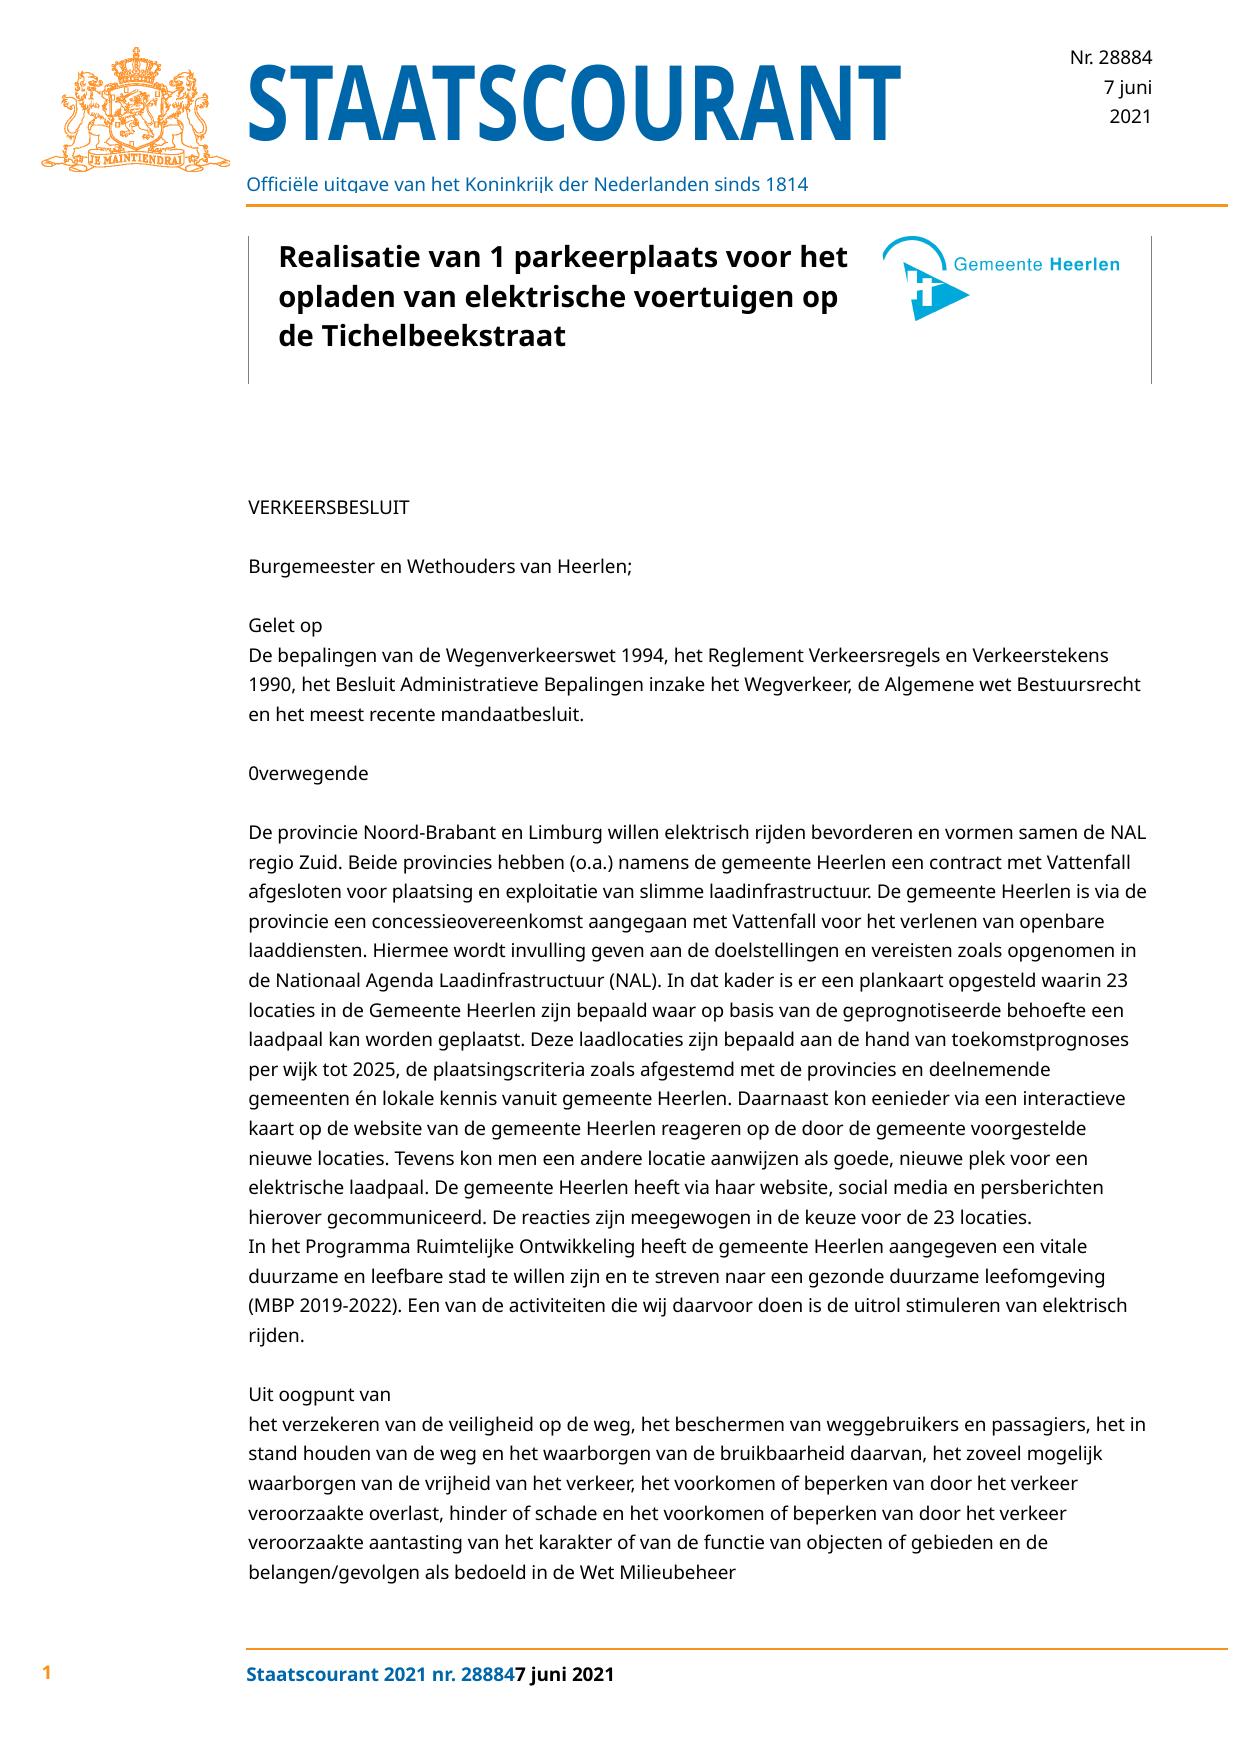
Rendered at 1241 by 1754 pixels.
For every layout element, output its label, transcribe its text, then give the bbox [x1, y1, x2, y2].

picture [882, 236, 1119, 321]
text 0verwegende [248, 760, 1152, 786]
table_header [850, 236, 1151, 384]
table_header Realisatie van 1 parkeerplaats voor het opladen van elektrische voertuigen op de Tichelbeekstraat [249, 236, 850, 384]
picture [882, 236, 903, 252]
text VERKEERSBESLUIT [248, 494, 1152, 519]
text Burgemeester en Wethouders van Heerlen; [248, 553, 1152, 579]
text De bepalingen van de Wegenverkeerswet 1994, het Reglement Verkeersregels en Verkeerstekens 1990, het Besluit Administratieve Bepalingen inzake het Wegverkeer, de Algemene wet Bestuursrecht en het meest recente mandaatbesluit. [248, 642, 1152, 727]
picture [41, 47, 231, 172]
text In het Programma Ruimtelijke Ontwikkeling heeft de gemeente Heerlen aangegeven een vitale duurzame en leefbare stad te willen zijn en te streven naar een gezonde duurzame leefomgeving (MBP 2019-2022). Een van de activiteiten die wij daarvoor doen is de uitrol stimuleren van elektrisch rijden. [248, 1233, 1152, 1348]
text het verzekeren van de veiligheid op de weg, het beschermen van weggebruikers en passagiers, het in stand houden van de weg en het waarborgen van de bruikbaarheid daarvan, het zoveel mogelijk waarborgen van de vrijheid van het verkeer, het voorkomen of beperken van door het verkeer veroorzaakte overlast, hinder of schade en het voorkomen of beperken van door het verkeer veroorzaakte aantasting van het karakter of van de functie van objecten of gebieden en de belangen/gevolgen als bedoeld in de Wet Milieubeheer [248, 1411, 1152, 1584]
text Uit oogpunt van [248, 1381, 1152, 1407]
text Gelet op [248, 612, 1152, 638]
text De provincie Noord-Brabant en Limburg willen elektrisch rijden bevorderen en vormen samen de NAL regio Zuid. Beide provincies hebben (o.a.) namens de gemeente Heerlen een contract met Vattenfall afgesloten voor plaatsing en exploitatie van slimme laadinfrastructuur. De gemeente Heerlen is via de provincie een concessieovereenkomst aangegaan met Vattenfall voor het verlenen van openbare laaddiensten. Hiermee wordt invulling geven aan de doelstellingen en vereisten zoals opgenomen in de Nationaal Agenda Laadinfrastructuur (NAL). In dat kader is er een plankaart opgesteld waarin 23 locaties in de Gemeente Heerlen zijn bepaald waar op basis van de geprognotiseerde behoefte een laadpaal kan worden geplaatst. Deze laadlocaties zijn bepaald aan de hand van toekomstprognoses per wijk tot 2025, de plaatsingscriteria zoals afgestemd met de provincies en deelnemende gemeenten én lokale kennis vanuit gemeente Heerlen. Daarnaast kon eenieder via een interactieve kaart op de website van de gemeente Heerlen reageren op de door de gemeente voorgestelde nieuwe locaties. Tevens kon men een andere locatie aanwijzen als goede, nieuwe plek voor een elektrische laadpaal. De gemeente Heerlen heeft via haar website, social media en persberichten hierover gecommuniceerd. De reacties zijn meegewogen in de keuze voor de 23 locaties. [248, 819, 1152, 1229]
